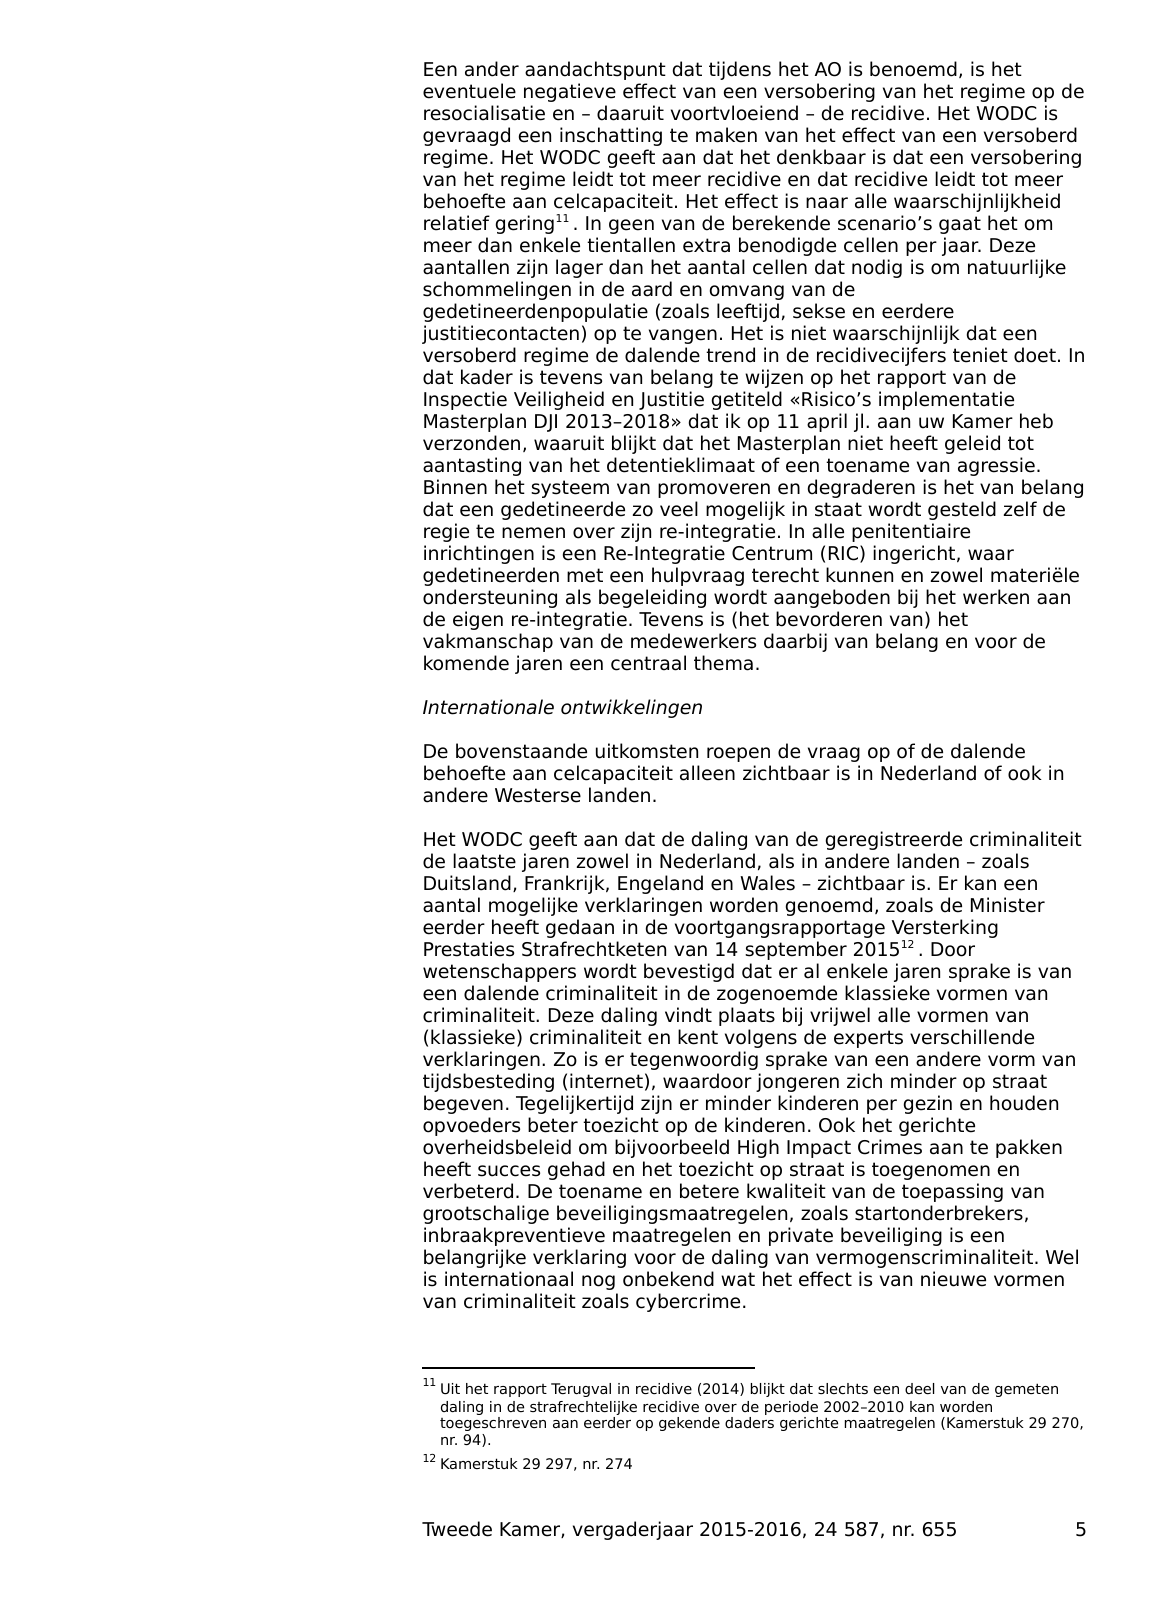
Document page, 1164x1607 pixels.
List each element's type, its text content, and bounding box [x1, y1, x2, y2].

text Een ander aandachtspunt dat tijdens het AO is benoemd, is het eventuele negatieve effect van een versobering van het regime op de resocialisatie en – daaruit voortvloeiend – de recidive. Het WODC is gevraagd een inschatting te maken van het effect van een versoberd regime. Het WODC geeft aan dat het denkbaar is dat een versobering van het regime leidt tot meer recidive en dat recidive leidt tot meer behoefte aan celcapaciteit. Het effect is naar alle waarschijnlijkheid relatief gering. In geen van de berekende scenario’s gaat het om meer dan enkele tientallen extra benodigde cellen per jaar. Deze aantallen zijn lager dan het aantal cellen dat nodig is om natuurlijke schommelingen in de aard en omvang van de gedetineerdenpopulatie (zoals leeftijd, sekse en eerdere justitiecontacten) op te vangen. Het is niet waarschijnlijk dat een versoberd regime de dalende trend in de recidivecijfers teniet doet. In dat kader is tevens van belang te wijzen op het rapport van de Inspectie Veiligheid en Justitie getiteld «Risico’s implementatie Masterplan DJI 2013–2018» dat ik op 11 april jl. aan uw Kamer heb verzonden, waaruit blijkt dat het Masterplan niet heeft geleid tot aantasting van het detentieklimaat of een toename van agressie. Binnen het systeem van promoveren en degraderen is het van belang dat een gedetineerde zo veel mogelijk in staat wordt gesteld zelf de regie te nemen over zijn re-integratie. In alle penitentiaire inrichtingen is een Re-Integratie Centrum (RIC) ingericht, waar gedetineerden met een hulpvraag terecht kunnen en zowel materiële ondersteuning als begeleiding wordt aangeboden bij het werken aan de eigen re-integratie. Tevens is (het bevorderen van) het vakmanschap van de medewerkers daarbij van belang en voor de komende jaren een centraal thema. [422, 59, 1087, 674]
text Het WODC geeft aan dat de daling van de geregistreerde criminaliteit de laatste jaren zowel in Nederland, als in andere landen – zoals Duitsland, Frankrijk, Engeland en Wales – zichtbaar is. Er kan een aantal mogelijke verklaringen worden genoemd, zoals de Minister eerder heeft gedaan in de voortgangsrapportage Versterking Prestaties Strafrechtketen van 14 september 2015. Door wetenschappers wordt bevestigd dat er al enkele jaren sprake is van een dalende criminaliteit in de zogenoemde klassieke vormen van criminaliteit. Deze daling vindt plaats bij vrijwel alle vormen van (klassieke) criminaliteit en kent volgens de experts verschillende verklaringen. Zo is er tegenwoordig sprake van een andere vorm van tijdsbesteding (internet), waardoor jongeren zich minder op straat begeven. Tegelijkertijd zijn er minder kinderen per gezin en houden opvoeders beter toezicht op de kinderen. Ook het gerichte overheidsbeleid om bijvoorbeeld High Impact Crimes aan te pakken heeft succes gehad en het toezicht op straat is toegenomen en verbeterd. De toename en betere kwaliteit van de toepassing van grootschalige beveiligingsmaatregelen, zoals startonderbrekers, inbraakpreventieve maatregelen en private beveiliging is een belangrijke verklaring voor de daling van vermogenscriminaliteit. Wel is internationaal nog onbekend wat het effect is van nieuwe vormen van criminaliteit zoals cybercrime. [422, 829, 1087, 1312]
text Uit het rapport Terugval in recidive (2014) blijkt dat slechts een deel van de gemeten daling in de strafrechtelijke recidive over de periode 2002–2010 kan worden toegeschreven aan eerder op gekende daders gerichte maatregelen (Kamerstuk 29 270, nr. 94). [422, 1377, 1087, 1449]
text Kamerstuk 29 297, nr. 274 [422, 1452, 1087, 1474]
subtitle Internationale ontwikkelingen [422, 697, 1087, 719]
text De bovenstaande uitkomsten roepen de vraag op of de dalende behoefte aan celcapaciteit alleen zichtbaar is in Nederland of ook in andere Westerse landen. [422, 741, 1087, 807]
